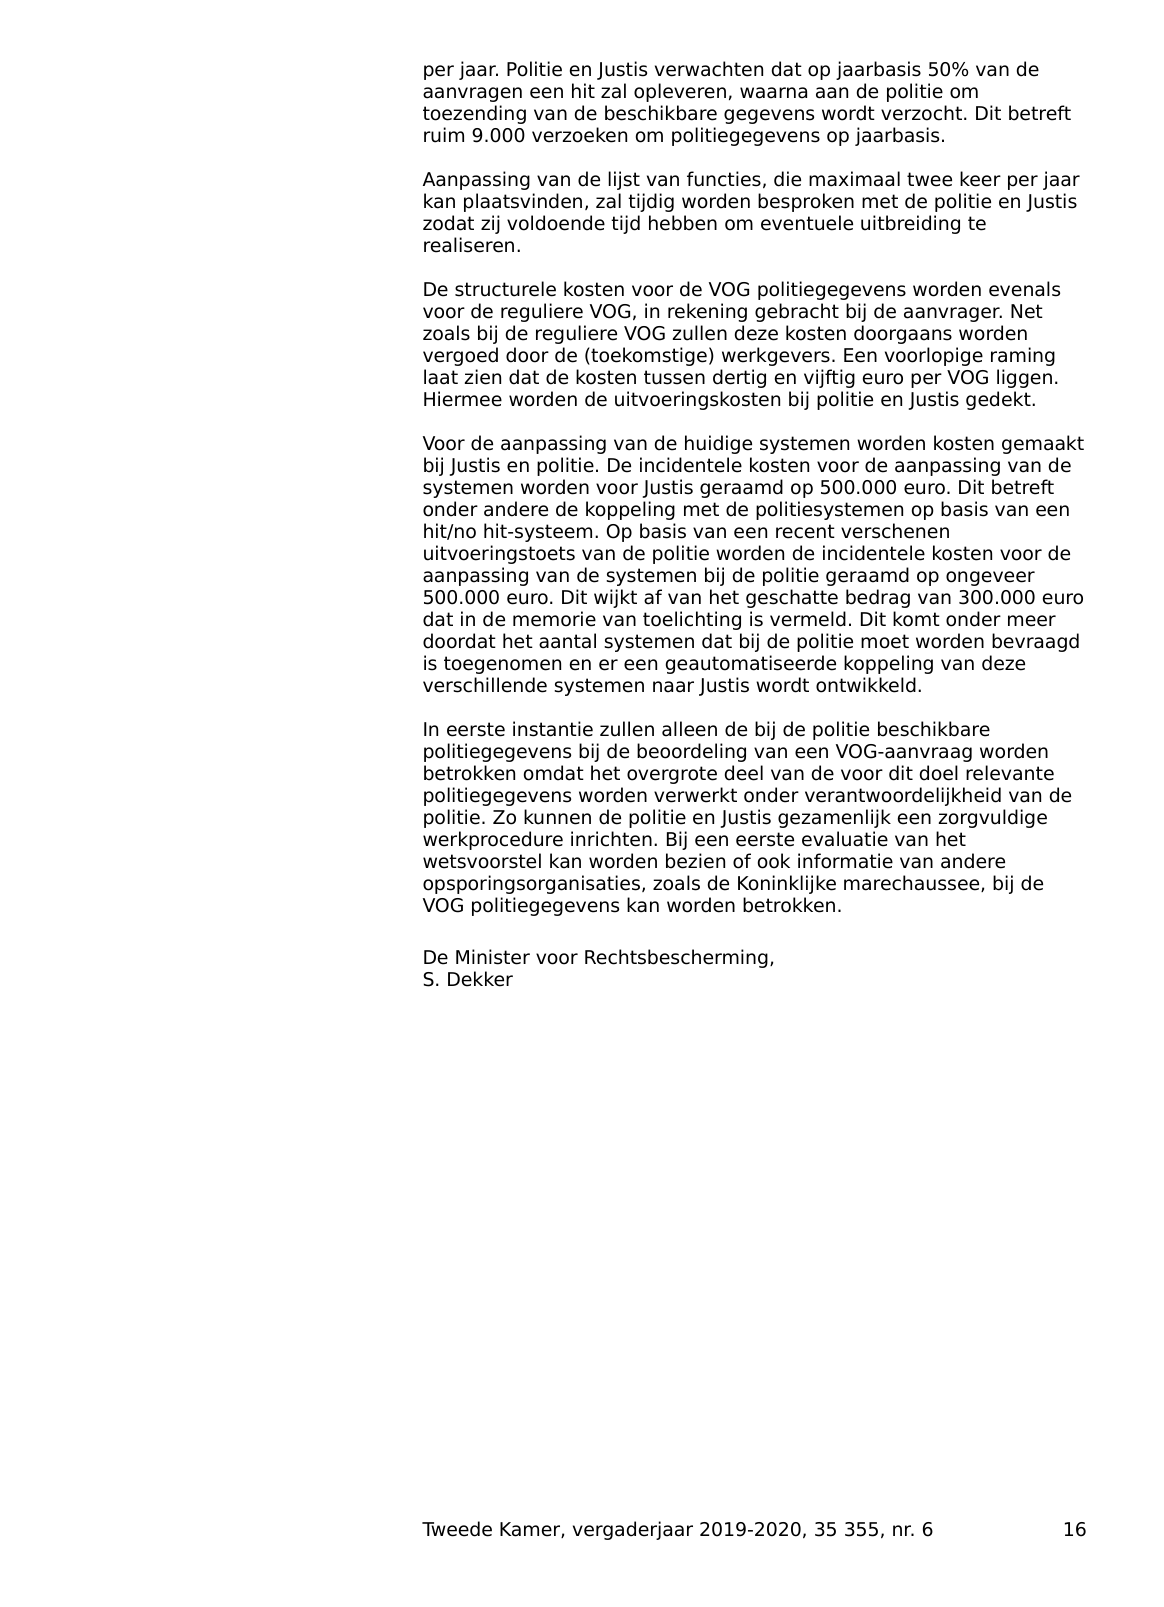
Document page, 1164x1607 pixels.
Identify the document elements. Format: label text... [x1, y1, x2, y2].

text De structurele kosten voor de VOG politiegegevens worden evenals voor de reguliere VOG, in rekening gebracht bij de aanvrager. Net zoals bij de reguliere VOG zullen deze kosten doorgaans worden vergoed door de (toekomstige) werkgevers. Een voorlopige raming laat zien dat de kosten tussen dertig en vijftig euro per VOG liggen. Hiermee worden de uitvoeringskosten bij politie en Justis gedekt. [422, 279, 1087, 411]
text De Minister voor Rechtsbescherming, S. Dekker [422, 947, 1087, 991]
text In eerste instantie zullen alleen de bij de politie beschikbare politiegegevens bij de beoordeling van een VOG-aanvraag worden betrokken omdat het overgrote deel van de voor dit doel relevante politiegegevens worden verwerkt onder verantwoordelijkheid van de politie. Zo kunnen de politie en Justis gezamenlijk een zorgvuldige werkprocedure inrichten. Bij een eerste evaluatie van het wetsvoorstel kan worden bezien of ook informatie van andere opsporingsorganisaties, zoals de Koninklijke marechaussee, bij de VOG politiegegevens kan worden betrokken. [422, 719, 1087, 917]
text per jaar. Politie en Justis verwachten dat op jaarbasis 50% van de aanvragen een hit zal opleveren, waarna aan de politie om toezending van de beschikbare gegevens wordt verzocht. Dit betreft ruim 9.000 verzoeken om politiegegevens op jaarbasis. [422, 59, 1087, 147]
text Aanpassing van de lijst van functies, die maximaal twee keer per jaar kan plaatsvinden, zal tijdig worden besproken met de politie en Justis zodat zij voldoende tijd hebben om eventuele uitbreiding te realiseren. [422, 169, 1087, 257]
text Voor de aanpassing van de huidige systemen worden kosten gemaakt bij Justis en politie. De incidentele kosten voor de aanpassing van de systemen worden voor Justis geraamd op 500.000 euro. Dit betreft onder andere de koppeling met de politiesystemen op basis van een hit/no hit-systeem. Op basis van een recent verschenen uitvoeringstoets van de politie worden de incidentele kosten voor de aanpassing van de systemen bij de politie geraamd op ongeveer 500.000 euro. Dit wijkt af van het geschatte bedrag van 300.000 euro dat in de memorie van toelichting is vermeld. Dit komt onder meer doordat het aantal systemen dat bij de politie moet worden bevraagd is toegenomen en er een geautomatiseerde koppeling van deze verschillende systemen naar Justis wordt ontwikkeld. [422, 433, 1087, 697]
